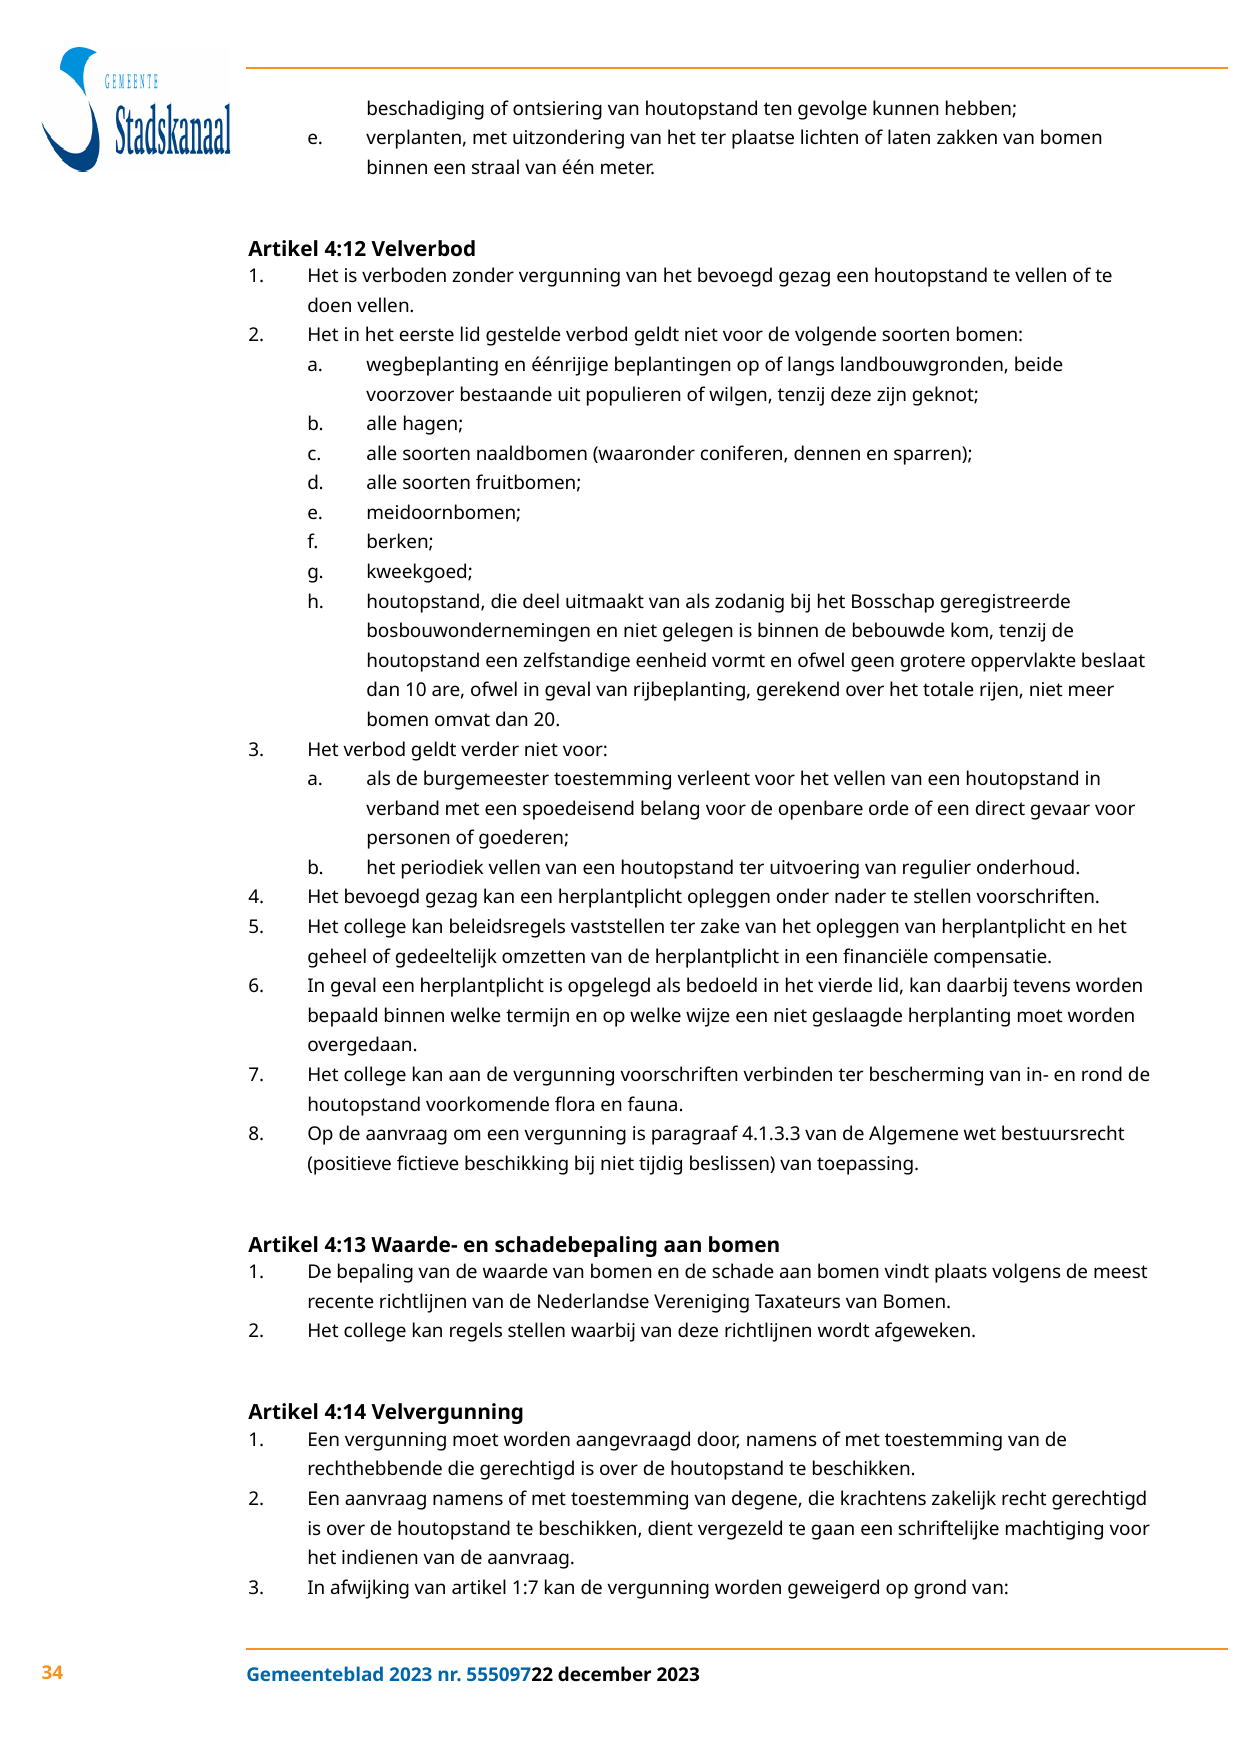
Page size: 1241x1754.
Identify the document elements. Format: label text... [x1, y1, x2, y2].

list Het is verboden zonder vergunning van het bevoegd gezag een houtopstand te vellen of te doen vellen. [248, 262, 1152, 318]
list verplanten, met uitzondering van het ter plaatse lichten of laten zakken van bomen binnen een straal van één meter. [307, 124, 1152, 180]
list alle soorten naaldbomen (waaronder coniferen, dennen en sparren); [307, 440, 1152, 466]
list In geval een herplantplicht is opgelegd als bedoeld in het vierde lid, kan daarbij tevens worden bepaald binnen welke termijn en op welke wijze een niet geslaagde herplanting moet worden overgedaan. [248, 972, 1152, 1057]
list als de burgemeester toestemming verleent voor het vellen van een houtopstand in verband met een spoedeisend belang voor de openbare orde of een direct gevaar voor personen of goederen; [307, 765, 1152, 850]
list het periodiek vellen van een houtopstand ter uitvoering van regulier onderhoud. [307, 854, 1152, 880]
picture [41, 47, 231, 172]
list In afwijking van artikel 1:7 kan de vergunning worden geweigerd op grond van: [248, 1574, 1152, 1599]
list Het verbod geldt verder niet voor: [248, 736, 1152, 761]
list De bepaling van de waarde van bomen en de schade aan bomen vindt plaats volgens de meest recente richtlijnen van de Nederlandse Vereniging Taxateurs van Bomen. [248, 1258, 1152, 1314]
list Het college kan regels stellen waarbij van deze richtlijnen wordt afgeweken. [248, 1317, 1152, 1343]
list Het in het eerste lid gestelde verbod geldt niet voor de volgende soorten bomen: [248, 322, 1152, 347]
list Het bevoegd gezag kan een herplantplicht opleggen onder nader te stellen voorschriften. [248, 884, 1152, 909]
list beschadiging of ontsiering van houtopstand ten gevolge kunnen hebben; [307, 95, 1152, 121]
text Artikel 4:13 Waarde- en schadebepaling aan bomen [248, 1230, 1152, 1258]
list Op de aanvraag om een vergunning is paragraaf 4.1.3.3 van de Algemene wet bestuursrecht (positieve fictieve beschikking bij niet tijdig beslissen) van toepassing. [248, 1120, 1152, 1176]
list kweekgoed; [307, 558, 1152, 584]
list berken; [307, 529, 1152, 554]
list houtopstand, die deel uitmaakt van als zodanig bij het Bosschap geregistreerde bosbouwondernemingen en niet gelegen is binnen de bebouwde kom, tenzij de houtopstand een zelfstandige eenheid vormt en ofwel geen grotere oppervlakte beslaat dan 10 are, ofwel in geval van rijbeplanting, gerekend over het totale rijen, niet meer bomen omvat dan 20. [307, 588, 1152, 732]
list Het college kan aan de vergunning voorschriften verbinden ter bescherming van in- en rond de houtopstand voorkomende flora en fauna. [248, 1061, 1152, 1116]
text Artikel 4:12 Velverbod [248, 234, 1152, 262]
list alle hagen; [307, 410, 1152, 436]
text Artikel 4:14 Velvergunning [248, 1397, 1152, 1426]
list Het college kan beleidsregels vaststellen ter zake van het opleggen van herplantplicht en het geheel of gedeeltelijk omzetten van de herplantplicht in een financiële compensatie. [248, 913, 1152, 968]
list alle soorten fruitbomen; [307, 469, 1152, 495]
list meidoornbomen; [307, 499, 1152, 525]
list Een vergunning moet worden aangevraagd door, namens of met toestemming van de rechthebbende die gerechtigd is over de houtopstand te beschikken. [248, 1426, 1152, 1481]
list Een aanvraag namens of met toestemming van degene, die krachtens zakelijk recht gerechtigd is over de houtopstand te beschikken, dient vergezeld te gaan een schriftelijke machtiging voor het indienen van de aanvraag. [248, 1485, 1152, 1570]
list wegbeplanting en éénrijige beplantingen op of langs landbouwgronden, beide voorzover bestaande uit populieren of wilgen, tenzij deze zijn geknot; [307, 351, 1152, 406]
